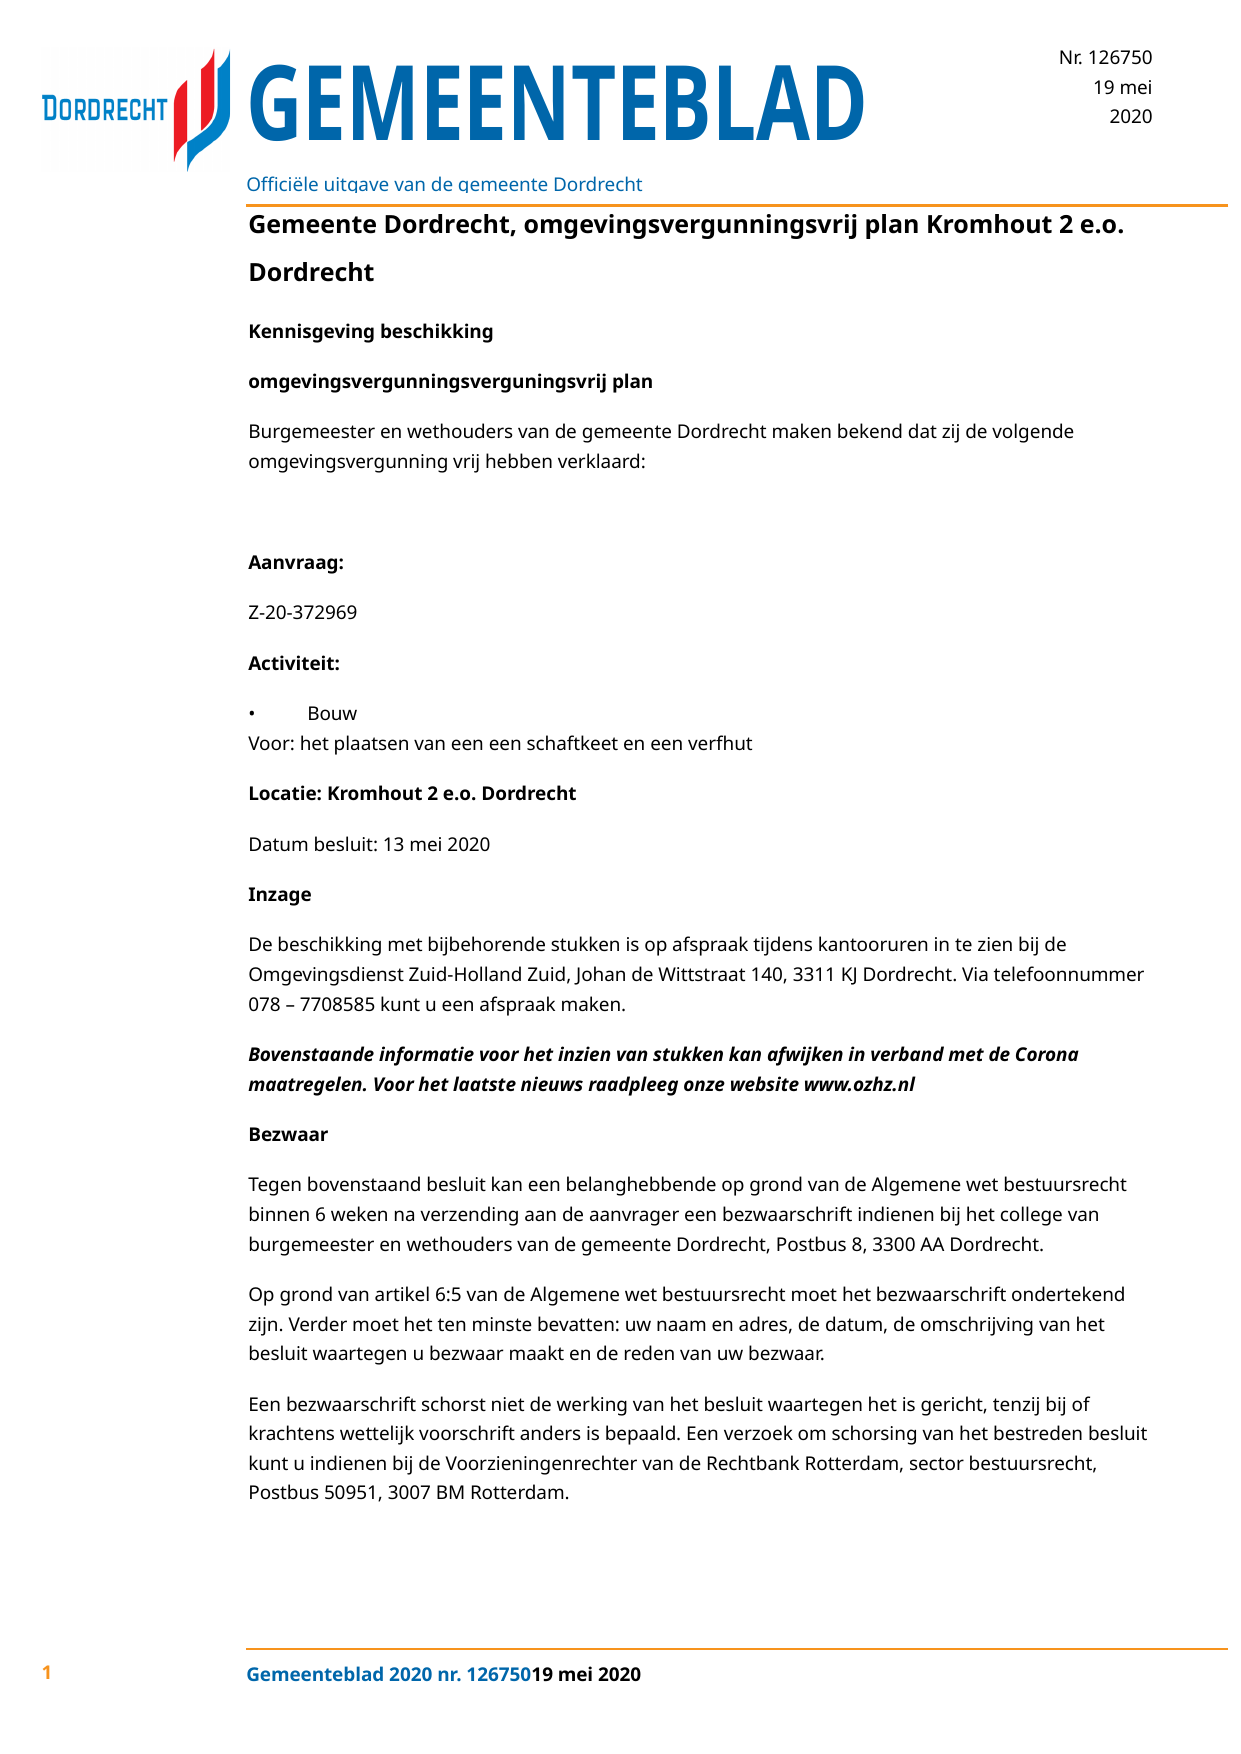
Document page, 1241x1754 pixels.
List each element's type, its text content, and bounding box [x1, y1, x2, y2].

text Datum besluit: 13 mei 2020 [248, 831, 1152, 857]
list Bouw [248, 700, 1152, 726]
text Z-20-372969 [248, 599, 1152, 625]
text Aanvraag: [248, 549, 1152, 575]
picture [41, 47, 231, 172]
text Bezwaar [248, 1121, 1152, 1147]
text Activiteit: [248, 650, 1152, 676]
text Op grond van artikel 6:5 van de Algemene wet bestuursrecht moet het bezwaarschrift ondertekend zijn. Verder moet het ten minste bevatten: uw naam en adres, de datum, de omschrijving van het besluit waartegen u bezwaar maakt en de reden van uw bezwaar. [248, 1281, 1152, 1366]
text Tegen bovenstaand besluit kan een belanghebbende op grond van de Algemene wet bestuursrecht binnen 6 weken na verzending aan de aanvrager een bezwaarschrift indienen bij het college van burgemeester en wethouders van de gemeente Dordrecht, Postbus 8, 3300 AA Dordrecht. [248, 1172, 1152, 1257]
text Bovenstaande informatie voor het inzien van stukken kan afwijken in verband met de Corona maatregelen. Voor het laatste nieuws raadpleeg onze website www.ozhz.nl [248, 1041, 1152, 1097]
text Inzage [248, 881, 1152, 907]
text Gemeente Dordrecht, omgevingsvergunningsvrij plan Kromhout 2 e.o. Dordrecht [248, 207, 1152, 288]
text De beschikking met bijbehorende stukken is op afspraak tijdens kantooruren in te zien bij de Omgevingsdienst Zuid-Holland Zuid, Johan de Wittstraat 140, 3311 KJ Dordrecht. Via telefoonnummer 078 – 7708585 kunt u een afspraak maken. [248, 932, 1152, 1017]
text Kennisgeving beschikking [248, 318, 1152, 344]
text omgevingsvergunningsverguningsvrij plan [248, 368, 1152, 394]
text Burgemeester en wethouders van de gemeente Dordrecht maken bekend dat zij de volgende omgevingsvergunning vrij hebben verklaard: [248, 419, 1152, 474]
text Een bezwaarschrift schorst niet de werking van het besluit waartegen het is gericht, tenzij bij of krachtens wettelijk voorschrift anders is bepaald. Een verzoek om schorsing van het bestreden besluit kunt u indienen bij de Voorzieningenrechter van de Rechtbank Rotterdam, sector bestuursrecht, Postbus 50951, 3007 BM Rotterdam. [248, 1391, 1152, 1505]
text Locatie: Kromhout 2 e.o. Dordrecht [248, 780, 1152, 806]
text Voor: het plaatsen van een een schaftkeet en een verfhut [248, 730, 1152, 756]
